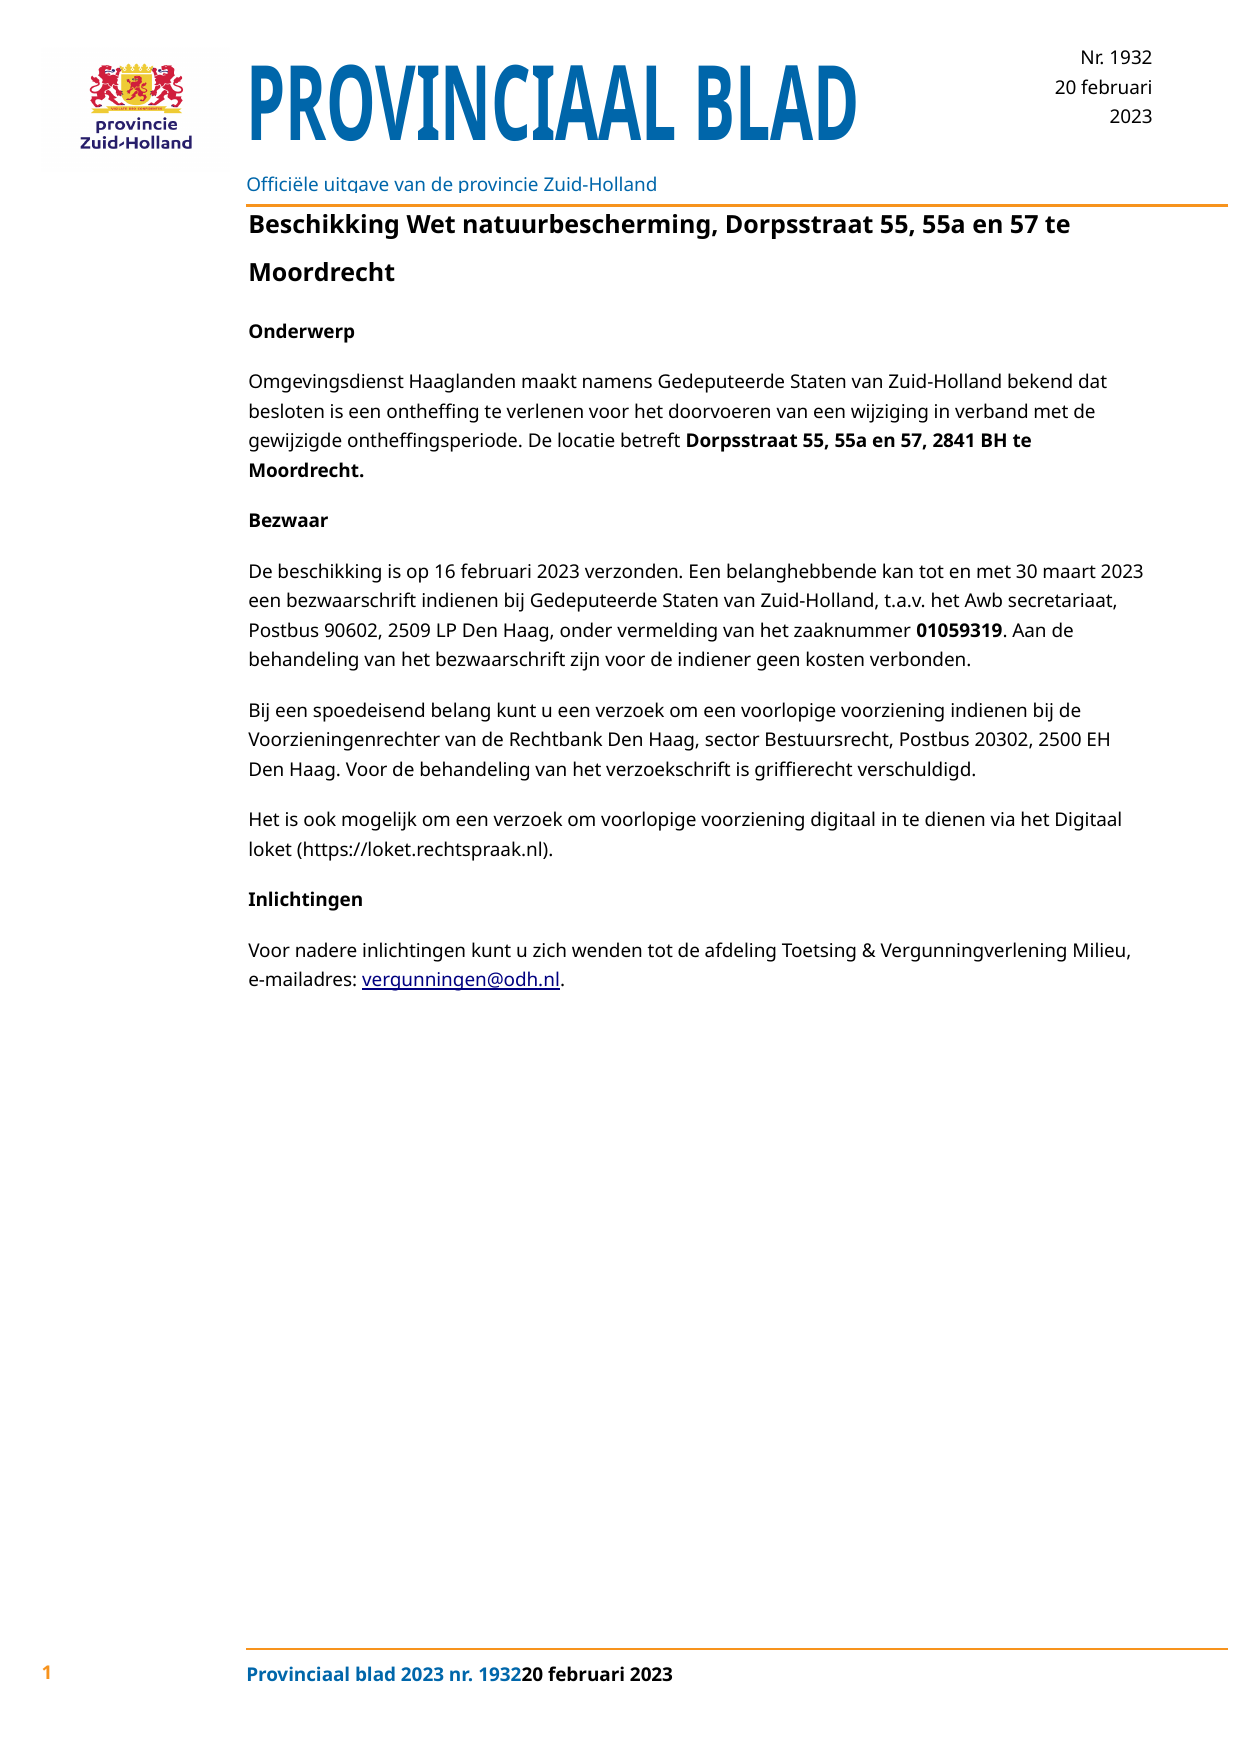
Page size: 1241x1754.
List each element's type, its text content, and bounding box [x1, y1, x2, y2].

text Voor nadere inlichtingen kunt u zich wenden tot de afdeling Toetsing & Vergunningverlening Milieu, e-mailadres: vergunningen@odh.nl. [248, 937, 1152, 992]
text Bij een spoedeisend belang kunt u een verzoek om een voorlopige voorziening indienen bij de Voorzieningenrechter van de Rechtbank Den Haag, sector Bestuursrecht, Postbus 20302, 2500 EH Den Haag. Voor de behandeling van het verzoekschrift is griffierecht verschuldigd. [248, 697, 1152, 782]
text Omgevingsdienst Haaglanden maakt namens Gedeputeerde Staten van Zuid-Holland bekend dat besloten is een ontheffing te verlenen voor het doorvoeren van een wijziging in verband met de gewijzigde ontheffingsperiode. De locatie betreft Dorpsstraat 55, 55a en 57, 2841 BH te Moordrecht. [248, 368, 1152, 483]
picture [41, 47, 231, 172]
text Beschikking Wet natuurbescherming, Dorpsstraat 55, 55a en 57 te Moordrecht [248, 207, 1152, 288]
text Het is ook mogelijk om een verzoek om voorlopige voorziening digitaal in te dienen via het Digitaal loket (https://loket.rechtspraak.nl). [248, 807, 1152, 862]
text Inlichtingen [248, 887, 1152, 912]
text Onderwerp [248, 318, 1152, 344]
text Bezwaar [248, 507, 1152, 533]
text De beschikking is op 16 februari 2023 verzonden. Een belanghebbende kan tot en met 30 maart 2023 een bezwaarschrift indienen bij Gedeputeerde Staten van Zuid-Holland, t.a.v. het Awb secretariaat, Postbus 90602, 2509 LP Den Haag, onder vermelding van het zaaknummer 01059319. Aan de behandeling van het bezwaarschrift zijn voor de indiener geen kosten verbonden. [248, 558, 1152, 672]
